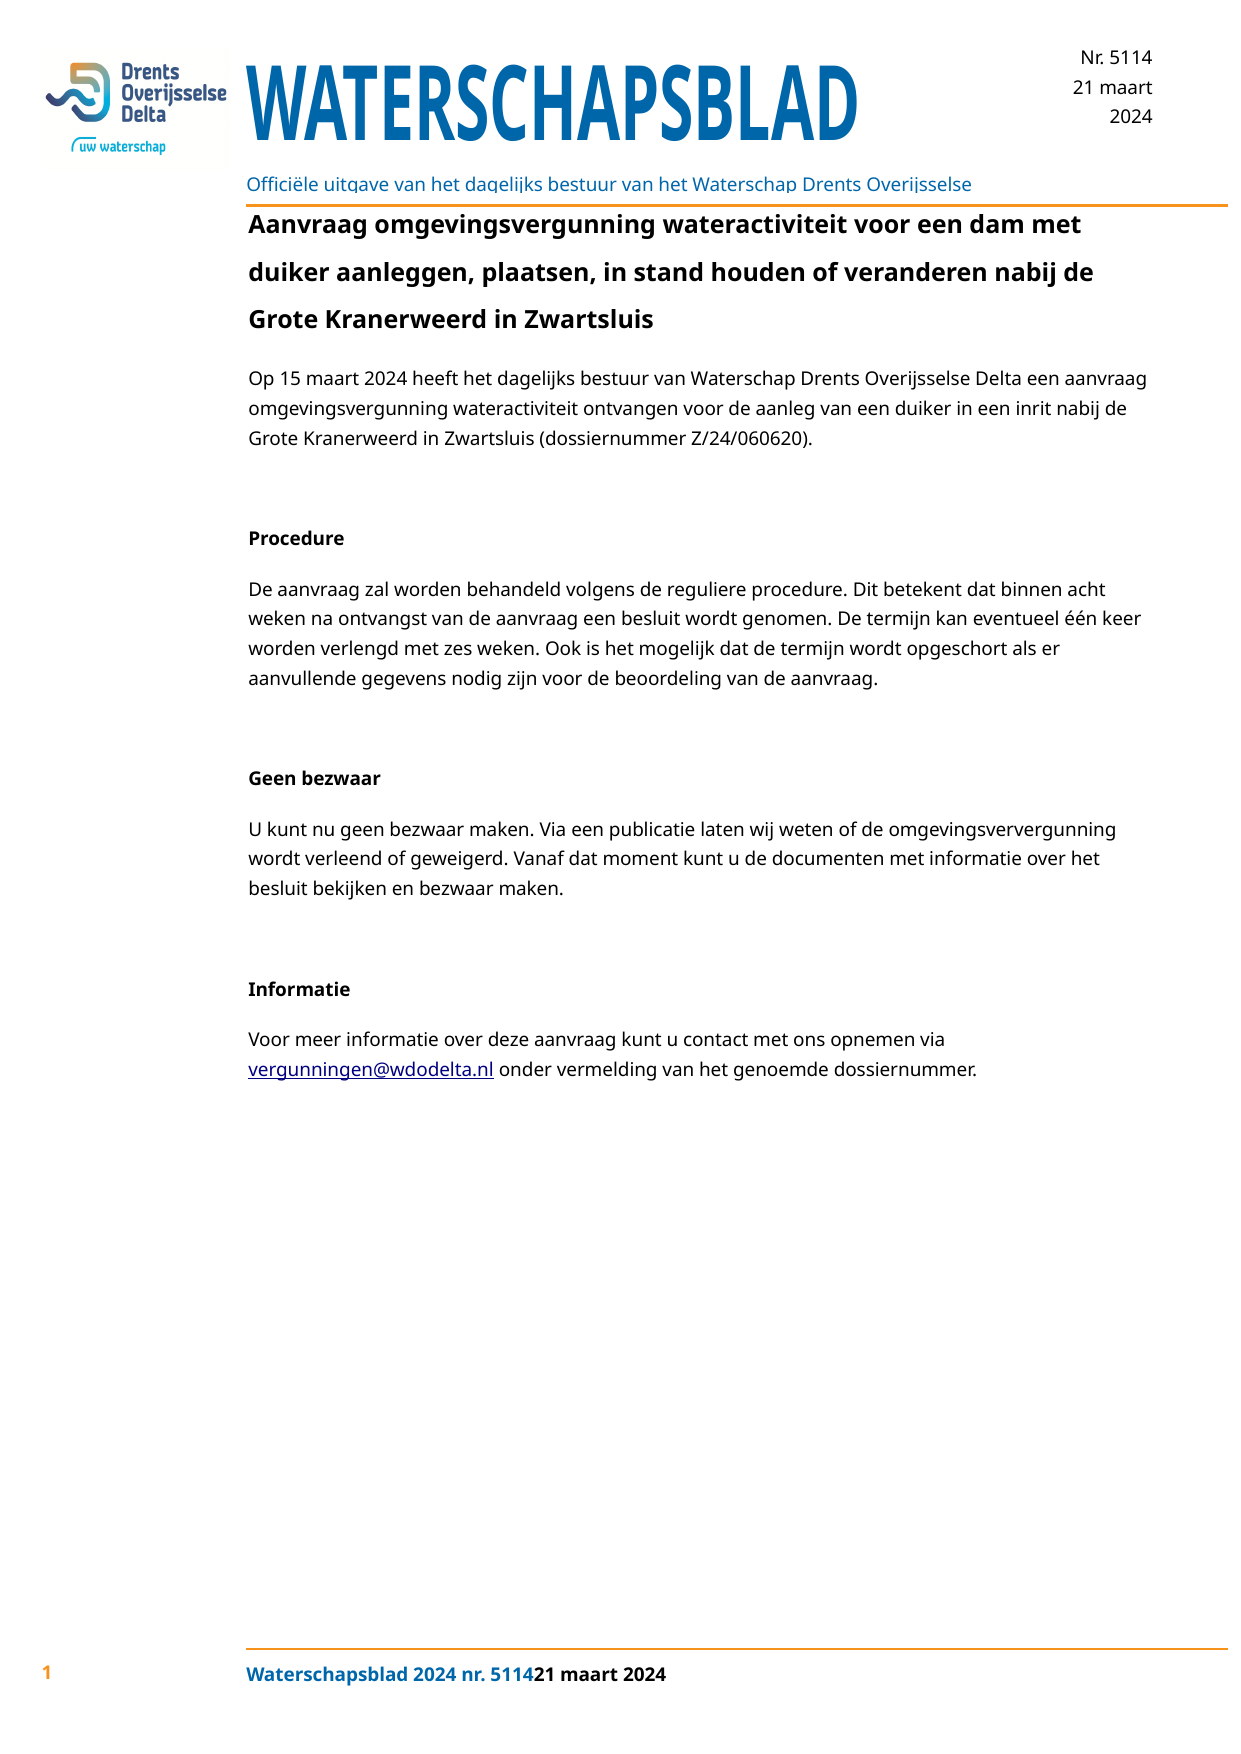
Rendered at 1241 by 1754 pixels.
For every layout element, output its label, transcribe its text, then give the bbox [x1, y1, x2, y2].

text Geen bezwaar [248, 766, 1152, 791]
text Aanvraag omgevingsvergunning wateractiviteit voor een dam met duiker aanleggen, plaatsen, in stand houden of veranderen nabij de Grote Kranerweerd in Zwartsluis [248, 207, 1152, 336]
text De aanvraag zal worden behandeld volgens de reguliere procedure. Dit betekent dat binnen acht weken na ontvangst van de aanvraag een besluit wordt genomen. De termijn kan eventueel één keer worden verlengd met zes weken. Ook is het mogelijk dat de termijn wordt opgeschort als er aanvullende gegevens nodig zijn voor de beoordeling van de aanvraag. [248, 576, 1152, 690]
text Procedure [248, 526, 1152, 551]
text Op 15 maart 2024 heeft het dagelijks bestuur van Waterschap Drents Overijsselse Delta een aanvraag omgevingsvergunning wateractiviteit ontvangen voor de aanleg van een duiker in een inrit nabij de Grote Kranerweerd in Zwartsluis (dossiernummer Z/24/060620). [248, 366, 1152, 450]
picture [41, 47, 231, 172]
text U kunt nu geen bezwaar maken. Via een publicatie laten wij weten of de omgevingsververgunning wordt verleend of geweigerd. Vanaf dat moment kunt u de documenten met informatie over het besluit bekijken en bezwaar maken. [248, 816, 1152, 901]
text Voor meer informatie over deze aanvraag kunt u contact met ons opnemen via vergunningen@wdodelta.nl onder vermelding van het genoemde dossiernummer. [248, 1026, 1152, 1082]
text Informatie [248, 976, 1152, 1002]
